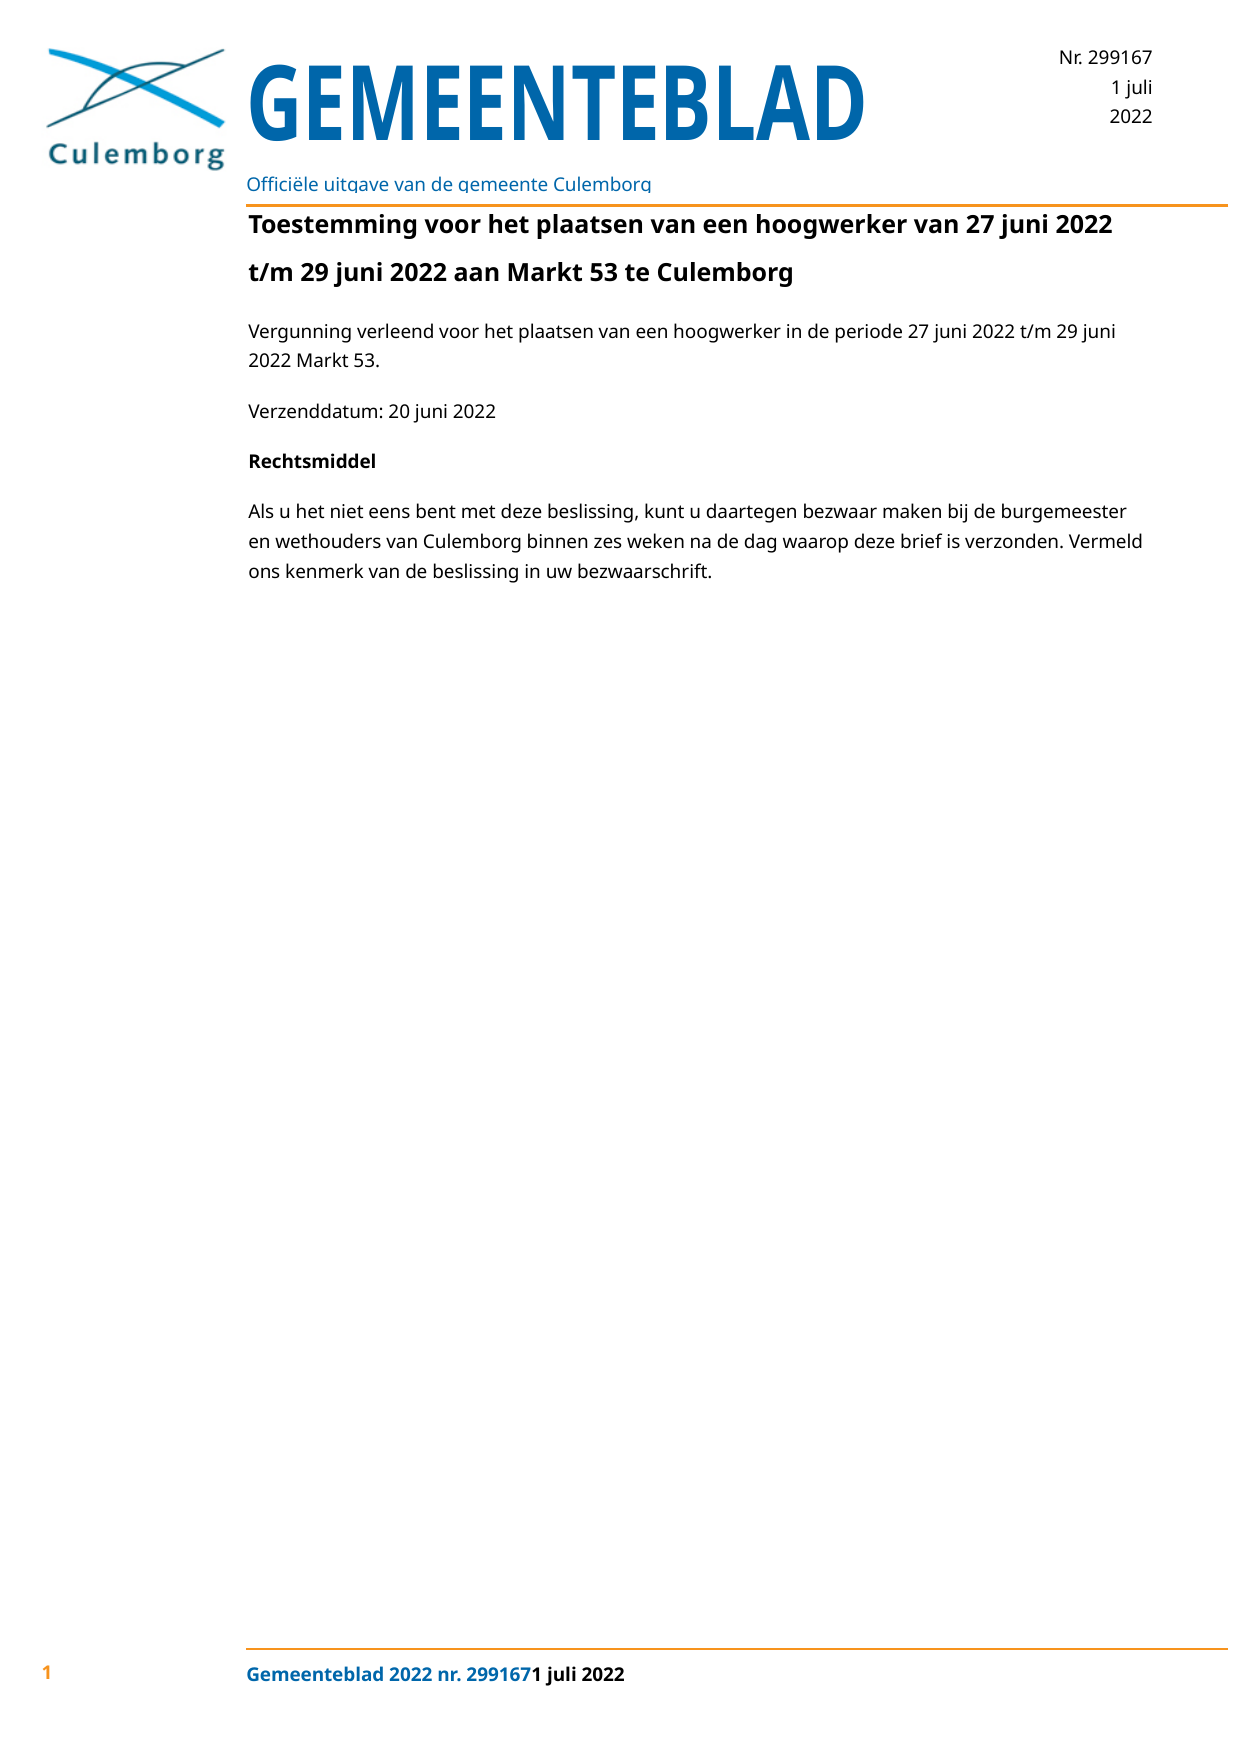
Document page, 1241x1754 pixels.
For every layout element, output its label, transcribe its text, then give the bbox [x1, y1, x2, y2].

text Verzenddatum: 20 juni 2022 [248, 398, 1152, 424]
text Als u het niet eens bent met deze beslissing, kunt u daartegen bezwaar maken bij de burgemeester en wethouders van Culemborg binnen zes weken na de dag waarop deze brief is verzonden. Vermeld ons kenmerk van de beslissing in uw bezwaarschrift. [248, 499, 1152, 584]
text Rechtsmiddel [248, 448, 1152, 474]
picture [41, 47, 231, 172]
text Toestemming voor het plaatsen van een hoogwerker van 27 juni 2022 t/m 29 juni 2022 aan Markt 53 te Culemborg [248, 207, 1152, 288]
text Vergunning verleend voor het plaatsen van een hoogwerker in de periode 27 juni 2022 t/m 29 juni 2022 Markt 53. [248, 318, 1152, 373]
